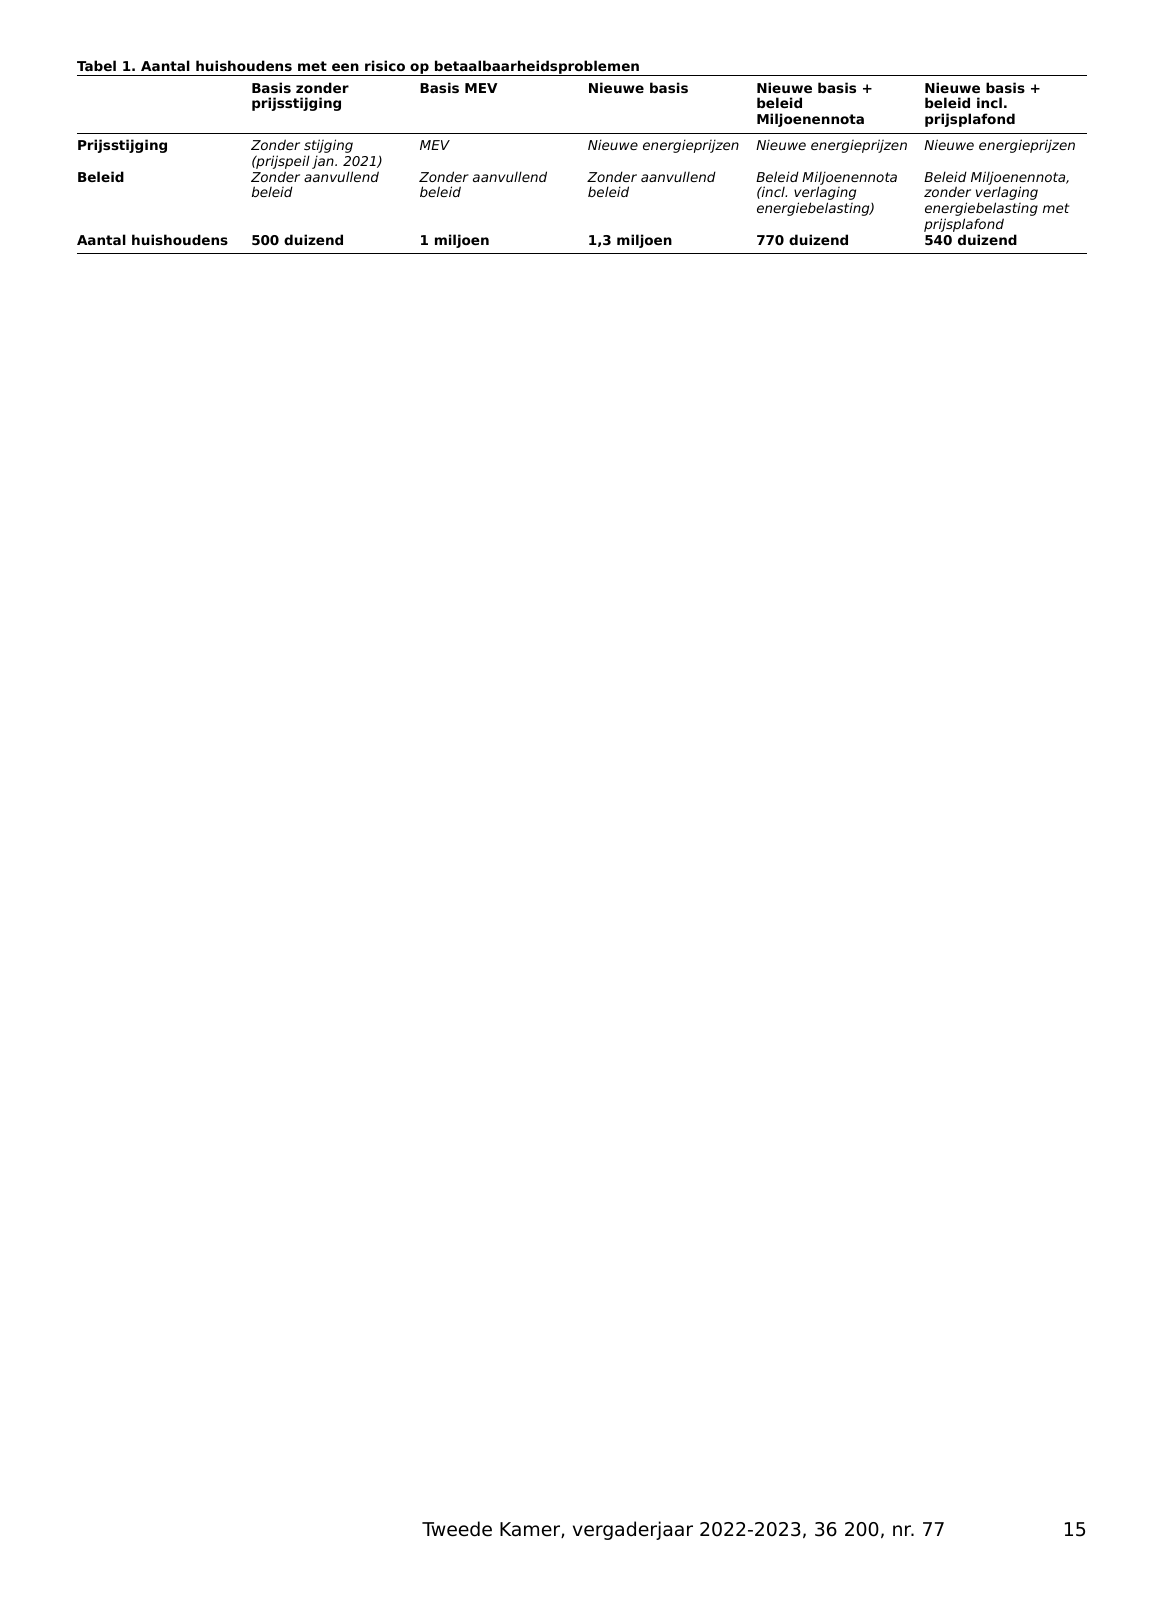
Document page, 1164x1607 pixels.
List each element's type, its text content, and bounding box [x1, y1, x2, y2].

table_cell Beleid [77, 170, 245, 232]
table_cell Prijsstijging [77, 134, 245, 169]
table_cell Basis MEV [413, 76, 582, 132]
table_cell Zonder aanvullend beleid [582, 170, 750, 232]
table_cell MEV [413, 134, 582, 169]
table_header Tabel 1. Aantal huishoudens met een risico op betaalbaarheidsproblemen [77, 59, 1087, 75]
table_cell Nieuwe basis [582, 76, 750, 132]
table_cell 540 duizend [918, 233, 1087, 253]
table_cell 1 miljoen [413, 233, 582, 253]
table_cell Beleid Miljoenennota, zonder verlaging energiebelasting met prijsplafond [918, 170, 1087, 232]
table_cell Zonder aanvullend beleid [245, 170, 413, 232]
table_cell Zonder aanvullend beleid [413, 170, 582, 232]
table_cell Nieuwe energieprijzen [582, 134, 750, 169]
table_cell Zonder stijging (prijspeil jan. 2021) [245, 134, 413, 169]
table_cell Aantal huishoudens [77, 233, 245, 253]
table_cell 770 duizend [750, 233, 918, 253]
table_cell 1,3 miljoen [582, 233, 750, 253]
table_cell Nieuwe basis + beleid incl. prijsplafond [918, 76, 1087, 132]
table_cell Beleid Miljoenennota (incl. verlaging energiebelasting) [750, 170, 918, 232]
table_cell 500 duizend [245, 233, 413, 253]
table_cell [77, 76, 245, 132]
table_cell Nieuwe basis + beleid Miljoenennota [750, 76, 918, 132]
table_cell Nieuwe energieprijzen [750, 134, 918, 169]
table_cell Basis zonder prijsstijging [245, 76, 413, 132]
table_cell Nieuwe energieprijzen [918, 134, 1087, 169]
